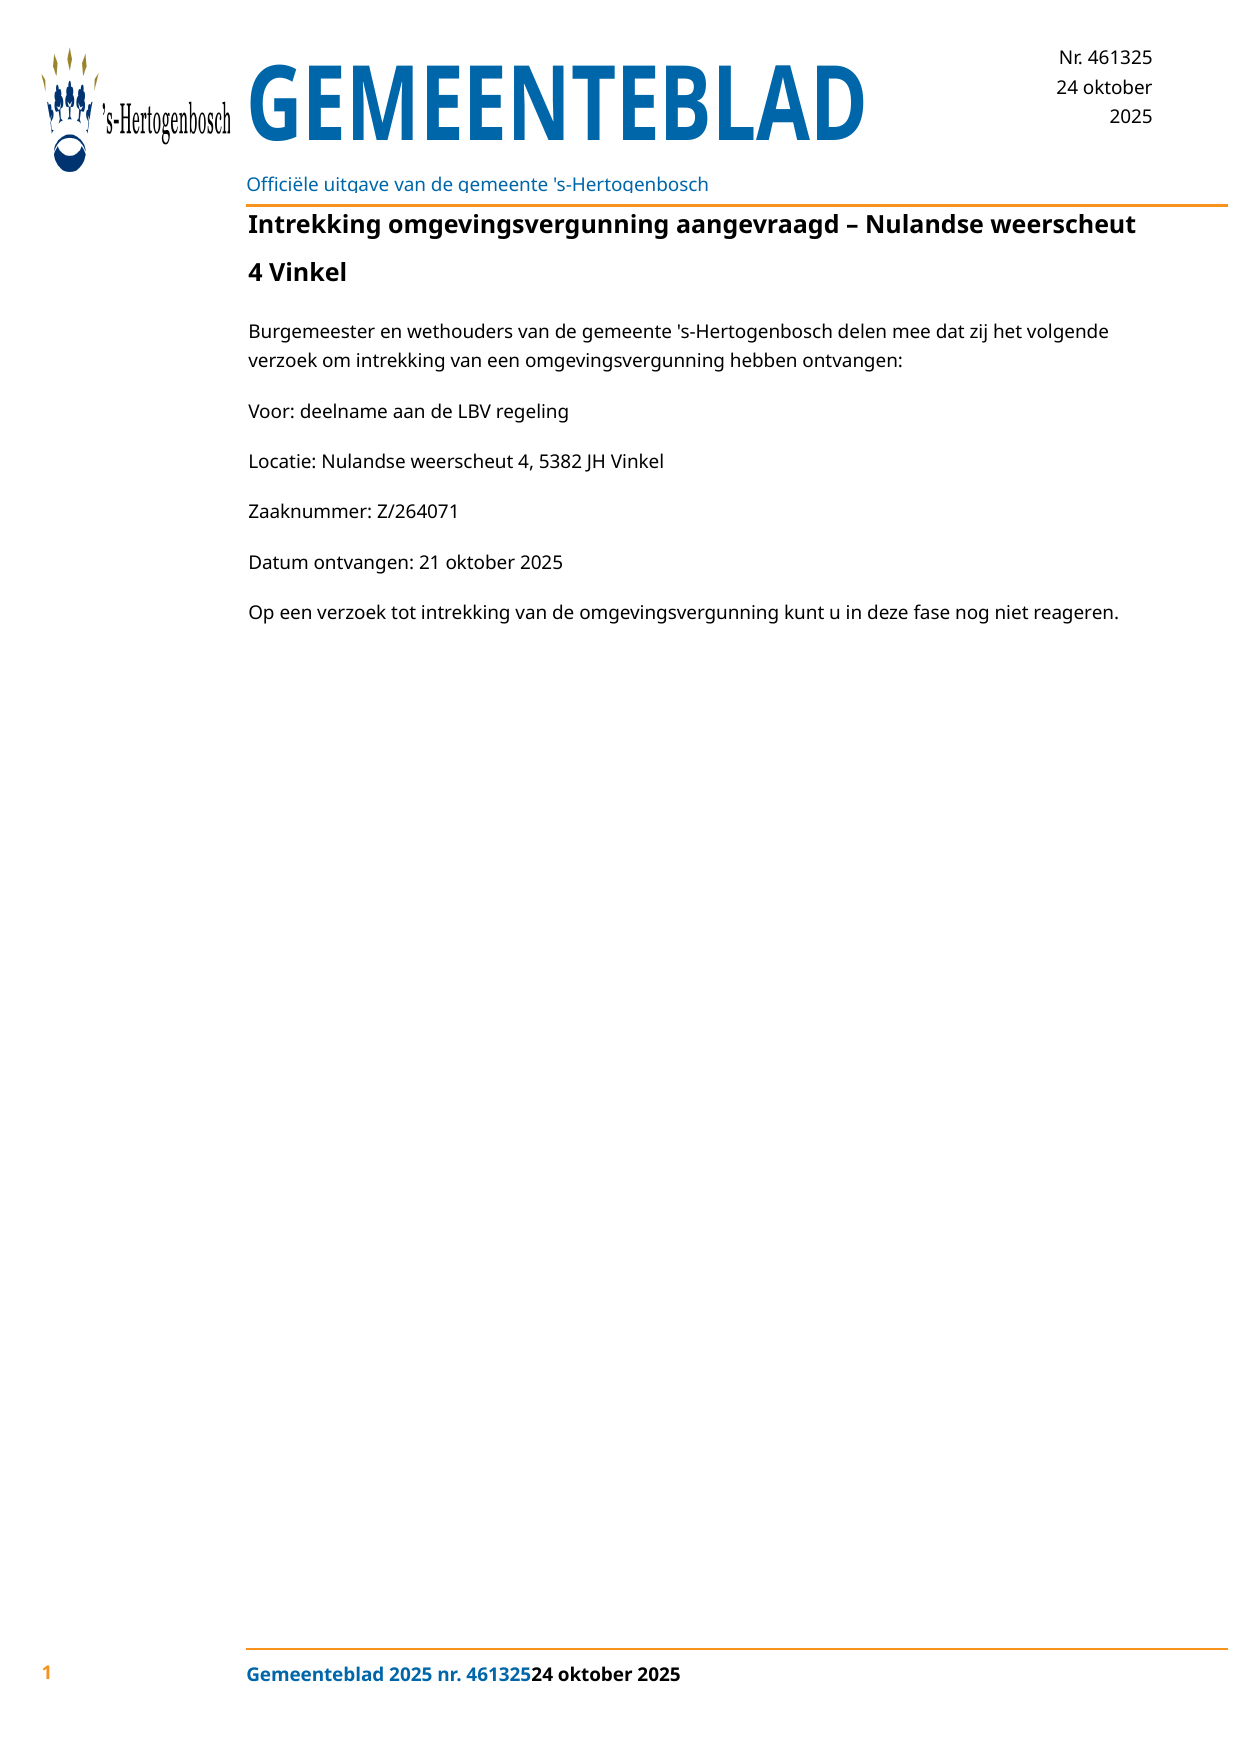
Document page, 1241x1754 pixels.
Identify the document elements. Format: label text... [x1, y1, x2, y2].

text Intrekking omgevingsvergunning aangevraagd – Nulandse weerscheut 4 Vinkel [248, 207, 1152, 288]
text Voor: deelname aan de LBV regeling [248, 398, 1152, 424]
picture [41, 47, 231, 172]
text Locatie: Nulandse weerscheut 4, 5382 JH Vinkel [248, 448, 1152, 474]
text Op een verzoek tot intrekking van de omgevingsvergunning kunt u in deze fase nog niet reageren. [248, 599, 1152, 625]
text Burgemeester en wethouders van de gemeente 's-Hertogenbosch delen mee dat zij het volgende verzoek om intrekking van een omgevingsvergunning hebben ontvangen: [248, 318, 1152, 373]
text Zaaknummer: Z/264071 [248, 499, 1152, 524]
text Datum ontvangen: 21 oktober 2025 [248, 549, 1152, 575]
